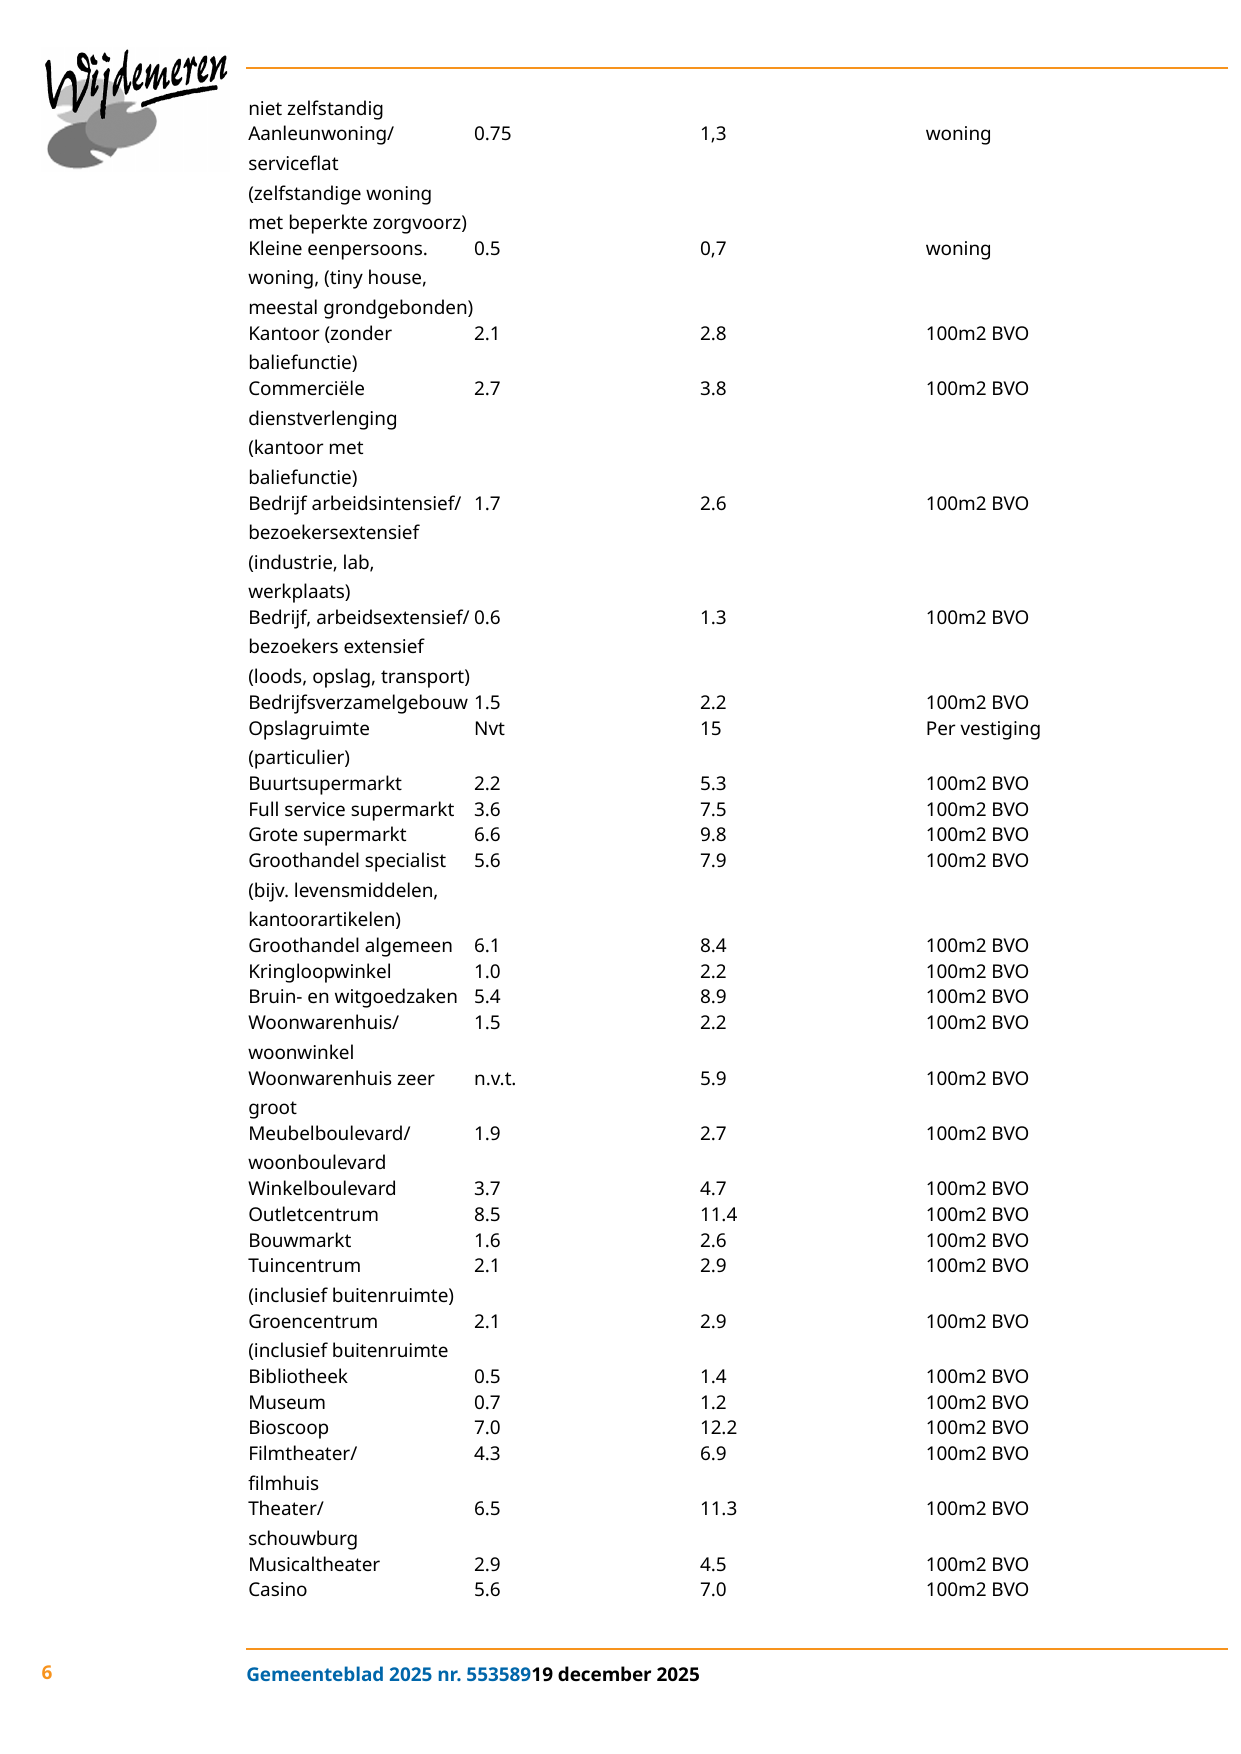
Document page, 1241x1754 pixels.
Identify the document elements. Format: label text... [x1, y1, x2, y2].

table_cell 3.6 [474, 796, 700, 822]
table_cell 2.9 [474, 1551, 700, 1577]
table_cell 2.2 [474, 770, 700, 796]
table_cell Casino [248, 1577, 474, 1602]
table_cell Groothandel algemeen [248, 932, 474, 958]
table_cell Kringloopwinkel [248, 958, 474, 984]
table_cell [926, 95, 1152, 121]
table_cell Bedrijfsverzamelgebouw [248, 689, 474, 715]
table_cell 2.7 [700, 1120, 926, 1175]
table_cell 100m2 BVO [926, 1415, 1152, 1440]
table_cell 4.5 [700, 1551, 926, 1577]
table_cell 1.5 [474, 689, 700, 715]
table_cell 2.8 [700, 320, 926, 375]
table_cell Bedrijf, arbeidsextensief/ bezoekers extensief (loods, opslag, transport) [248, 604, 474, 689]
table_cell 0.6 [474, 604, 700, 689]
table_cell Commerciële dienstverlenging (kantoor met baliefunctie) [248, 375, 474, 490]
table_cell 100m2 BVO [926, 1227, 1152, 1252]
table_cell 100m2 BVO [926, 1175, 1152, 1201]
table_cell Museum [248, 1389, 474, 1414]
table_cell 7.0 [474, 1415, 700, 1440]
table_cell 3.7 [474, 1175, 700, 1201]
table_cell 100m2 BVO [926, 1308, 1152, 1363]
table_cell 100m2 BVO [926, 1389, 1152, 1414]
table_cell 11.3 [700, 1496, 926, 1551]
table_cell 100m2 BVO [926, 932, 1152, 958]
table_cell 2.1 [474, 1308, 700, 1363]
table_cell niet zelfstandig [248, 95, 474, 121]
table_cell 100m2 BVO [926, 1551, 1152, 1577]
table_cell 8.5 [474, 1201, 700, 1227]
table_cell 3.8 [700, 375, 926, 490]
table_cell 100m2 BVO [926, 984, 1152, 1009]
table_cell Opslagruimte (particulier) [248, 715, 474, 770]
table_cell woning [926, 121, 1152, 235]
table_cell 1.3 [700, 604, 926, 689]
table_cell 2.6 [700, 1227, 926, 1252]
table_cell Bruin- en witgoedzaken [248, 984, 474, 1009]
table_cell 100m2 BVO [926, 375, 1152, 490]
table_cell 100m2 BVO [926, 1440, 1152, 1496]
table_cell 11.4 [700, 1201, 926, 1227]
table_cell 100m2 BVO [926, 1201, 1152, 1227]
table_cell 5.6 [474, 1577, 700, 1602]
table_cell 1.4 [700, 1363, 926, 1389]
table_cell 5.6 [474, 847, 700, 932]
table_cell 0,7 [700, 235, 926, 320]
table_cell Winkelboulevard [248, 1175, 474, 1201]
table_cell [474, 95, 700, 121]
table_cell Bedrijf arbeidsintensief/ bezoekersextensief (industrie, lab, werkplaats) [248, 490, 474, 604]
table_cell 100m2 BVO [926, 1065, 1152, 1120]
table_cell 100m2 BVO [926, 604, 1152, 689]
table_cell 7.9 [700, 847, 926, 932]
table_cell 6.5 [474, 1496, 700, 1551]
table_cell Theater/ schouwburg [248, 1496, 474, 1551]
table_cell 2.1 [474, 320, 700, 375]
table_cell 2.2 [700, 958, 926, 984]
table_cell woning [926, 235, 1152, 320]
table_cell Woonwarenhuis/ woonwinkel [248, 1009, 474, 1065]
table_cell 5.9 [700, 1065, 926, 1120]
table_cell 100m2 BVO [926, 847, 1152, 932]
table_cell Tuincentrum (inclusief buitenruimte) [248, 1253, 474, 1308]
table_cell 15 [700, 715, 926, 770]
table_cell Kantoor (zonder baliefunctie) [248, 320, 474, 375]
table_cell 9.8 [700, 822, 926, 847]
table_cell 1.2 [700, 1389, 926, 1414]
table_cell 1.5 [474, 1009, 700, 1065]
table_cell 2.9 [700, 1308, 926, 1363]
table_cell 1.7 [474, 490, 700, 604]
table_cell 0.7 [474, 1389, 700, 1414]
table_cell Grote supermarkt [248, 822, 474, 847]
table_cell 8.9 [700, 984, 926, 1009]
table_cell 6.6 [474, 822, 700, 847]
table_cell 0.5 [474, 1363, 700, 1389]
table_cell Per vestiging [926, 715, 1152, 770]
table_cell 7.0 [700, 1577, 926, 1602]
table_cell 4.3 [474, 1440, 700, 1496]
table_cell 2.9 [700, 1253, 926, 1308]
table_cell [700, 95, 926, 121]
table_cell 100m2 BVO [926, 1496, 1152, 1551]
table_cell 100m2 BVO [926, 796, 1152, 822]
table_cell Bioscoop [248, 1415, 474, 1440]
table_cell 100m2 BVO [926, 1577, 1152, 1602]
table_cell 100m2 BVO [926, 689, 1152, 715]
table_cell Kleine eenpersoons. woning, (tiny house, meestal grondgebonden) [248, 235, 474, 320]
table_cell 12.2 [700, 1415, 926, 1440]
table_cell 2.2 [700, 689, 926, 715]
table_cell 100m2 BVO [926, 822, 1152, 847]
table_cell n.v.t. [474, 1065, 700, 1120]
table_cell Nvt [474, 715, 700, 770]
table_cell 6.1 [474, 932, 700, 958]
table_cell Buurtsupermarkt [248, 770, 474, 796]
table_cell 1.9 [474, 1120, 700, 1175]
table_cell Groencentrum (inclusief buitenruimte [248, 1308, 474, 1363]
table_cell Groothandel specialist (bijv. levensmiddelen, kantoorartikelen) [248, 847, 474, 932]
table_cell 100m2 BVO [926, 1253, 1152, 1308]
table_cell 5.3 [700, 770, 926, 796]
table_cell 1.6 [474, 1227, 700, 1252]
table_cell Bibliotheek [248, 1363, 474, 1389]
table_cell Bouwmarkt [248, 1227, 474, 1252]
table_cell 100m2 BVO [926, 958, 1152, 984]
table_cell Full service supermarkt [248, 796, 474, 822]
table_cell 100m2 BVO [926, 320, 1152, 375]
table_cell 0.5 [474, 235, 700, 320]
table_cell 100m2 BVO [926, 1363, 1152, 1389]
picture [41, 47, 231, 172]
table_cell 100m2 BVO [926, 490, 1152, 604]
table_cell 2.1 [474, 1253, 700, 1308]
table_cell Filmtheater/ filmhuis [248, 1440, 474, 1496]
table_cell 100m2 BVO [926, 1120, 1152, 1175]
table_cell 5.4 [474, 984, 700, 1009]
table_cell 6.9 [700, 1440, 926, 1496]
table_cell 100m2 BVO [926, 770, 1152, 796]
table_cell 2.7 [474, 375, 700, 490]
table_cell Meubelboulevard/ woonboulevard [248, 1120, 474, 1175]
table_cell 2.2 [700, 1009, 926, 1065]
table_cell 4.7 [700, 1175, 926, 1201]
table_cell 0.75 [474, 121, 700, 235]
table_cell Woonwarenhuis zeer groot [248, 1065, 474, 1120]
table_cell Outletcentrum [248, 1201, 474, 1227]
table_cell 7.5 [700, 796, 926, 822]
table_cell 100m2 BVO [926, 1009, 1152, 1065]
table_cell 2.6 [700, 490, 926, 604]
table_cell 1,3 [700, 121, 926, 235]
table_cell Aanleunwoning/serviceflat (zelfstandige woning met beperkte zorgvoorz) [248, 121, 474, 235]
table_cell 8.4 [700, 932, 926, 958]
table_cell 1.0 [474, 958, 700, 984]
table_cell Musicaltheater [248, 1551, 474, 1577]
